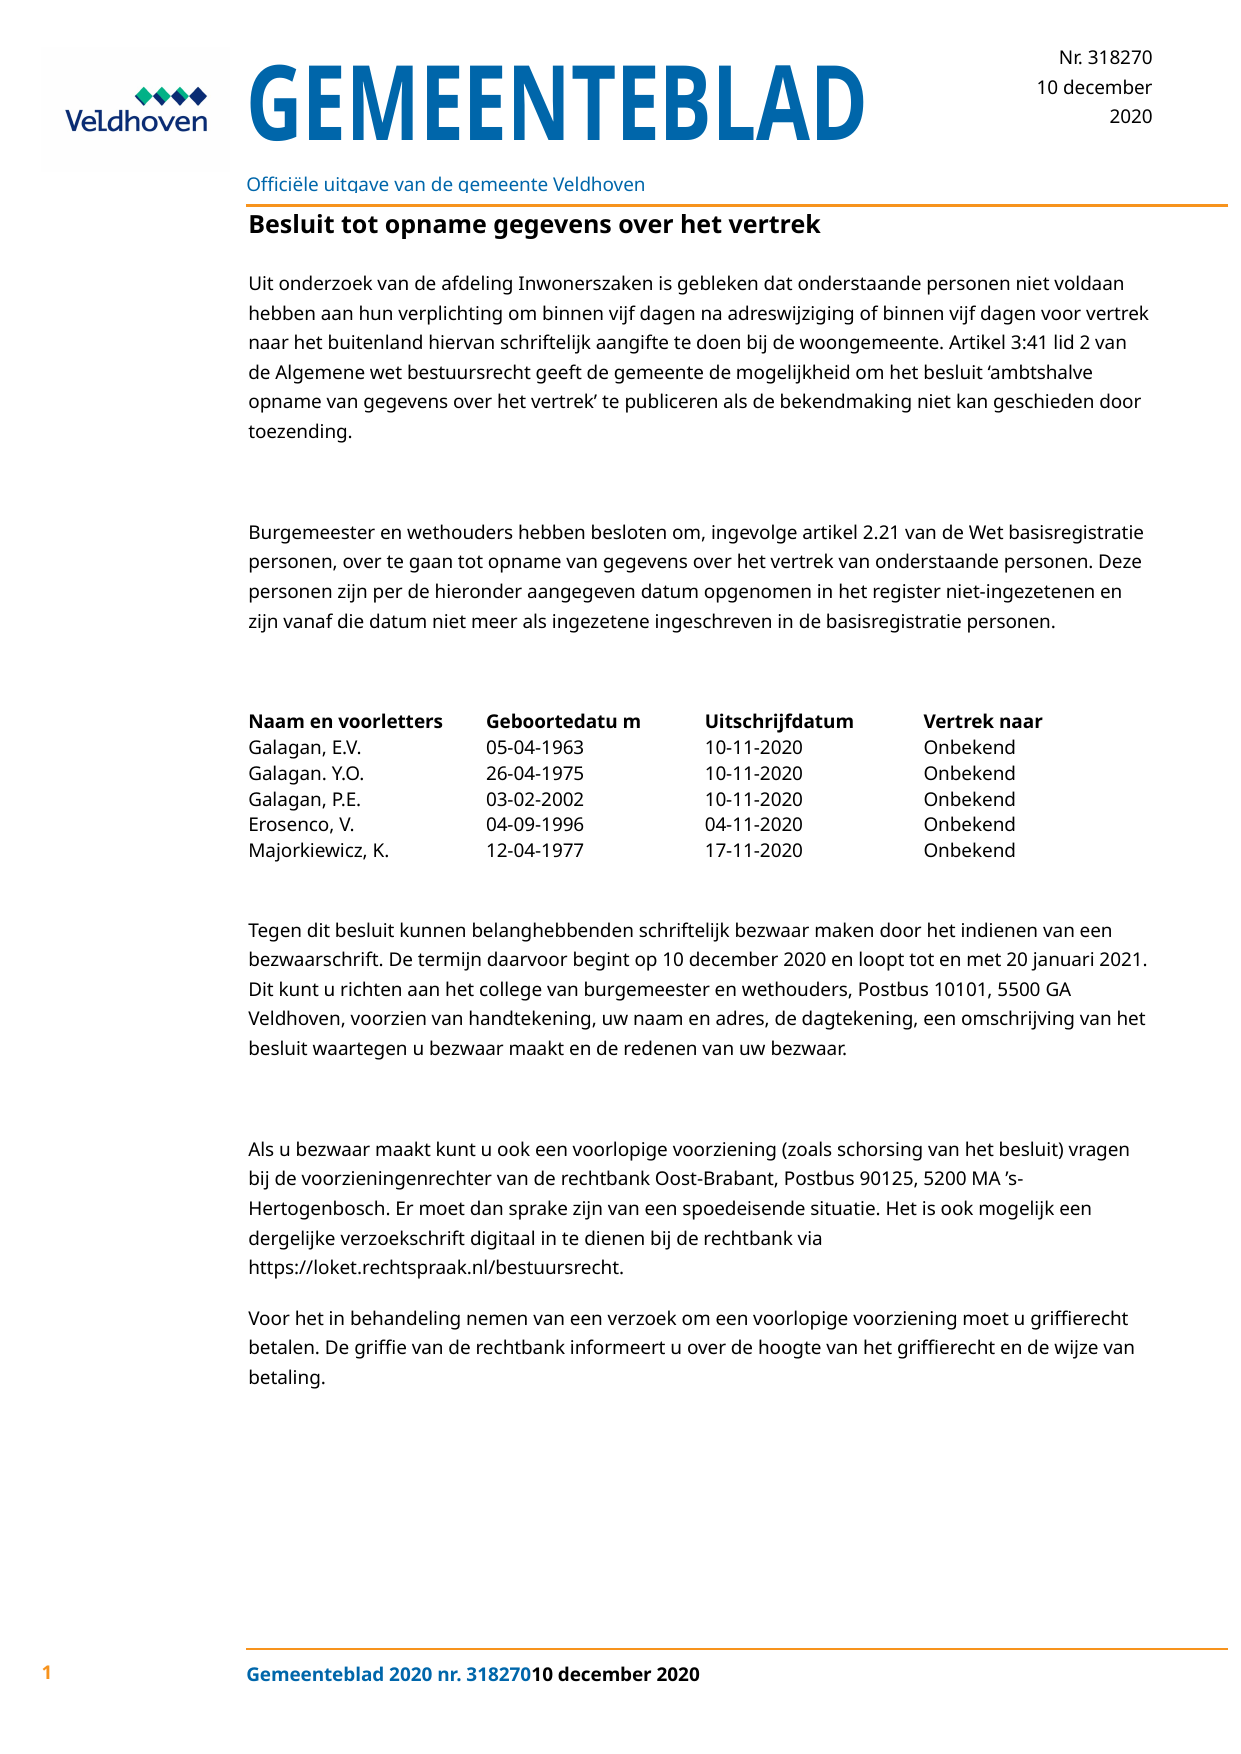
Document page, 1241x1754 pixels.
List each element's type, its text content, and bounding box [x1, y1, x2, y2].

text Burgemeester en wethouders hebben besloten om, ingevolge artikel 2.21 van de Wet basisregistratie personen, over te gaan tot opname van gegevens over het vertrek van onderstaande personen. Deze personen zijn per de hieronder aangegeven datum opgenomen in het register niet-ingezetenen en zijn vanaf die datum niet meer als ingezetene ingeschreven in de basisregistratie personen. [248, 519, 1152, 633]
table_cell Galagan, P.E. [248, 786, 486, 812]
text Besluit tot opname gegevens over het vertrek [248, 207, 1152, 241]
table_cell 26-04-1975 [486, 760, 704, 786]
table_cell 17-11-2020 [705, 838, 923, 863]
table_cell 04-09-1996 [486, 812, 704, 837]
table_cell Majorkiewicz, K. [248, 838, 486, 863]
table_cell 10-11-2020 [705, 735, 923, 760]
table_cell Galagan. Y.O. [248, 760, 486, 786]
table_cell 04-11-2020 [705, 812, 923, 837]
table_cell Onbekend [923, 838, 1152, 863]
text Voor het in behandeling nemen van een verzoek om een voorlopige voorziening moet u griffierecht betalen. De griffie van de rechtbank informeert u over de hoogte van het griffierecht en de wijze van betaling. [248, 1305, 1152, 1389]
table_cell Onbekend [923, 735, 1152, 760]
table_cell Onbekend [923, 786, 1152, 812]
text Uit onderzoek van de afdeling Inwonerszaken is gebleken dat onderstaande personen niet voldaan hebben aan hun verplichting om binnen vijf dagen na adreswijziging of binnen vijf dagen voor vertrek naar het buitenland hiervan schriftelijk aangifte te doen bij de woongemeente. Artikel 3:41 lid 2 van de Algemene wet bestuursrecht geeft de gemeente de mogelijkheid om het besluit ‘ambtshalve opname van gegevens over het vertrek’ te publiceren als de bekendmaking niet kan geschieden door toezending. [248, 270, 1152, 444]
text Als u bezwaar maakt kunt u ook een voorlopige voorziening (zoals schorsing van het besluit) vragen bij de voorzieningenrechter van de rechtbank Oost-Brabant, Postbus 90125, 5200 MA ’s-Hertogenbosch. Er moet dan sprake zijn van een spoedeisende situatie. Het is ook mogelijk een dergelijke verzoekschrift digitaal in te dienen bij de rechtbank via https://loket.rechtspraak.nl/bestuursrecht. [248, 1136, 1152, 1280]
table_cell 05-04-1963 [486, 735, 704, 760]
table_header Uitschrijfdatum [705, 709, 923, 734]
table_cell 12-04-1977 [486, 838, 704, 863]
table_cell 03-02-2002 [486, 786, 704, 812]
table_cell Onbekend [923, 760, 1152, 786]
text Tegen dit besluit kunnen belanghebbenden schriftelijk bezwaar maken door het indienen van een bezwaarschrift. De termijn daarvoor begint op 10 december 2020 en loopt tot en met 20 januari 2021. Dit kunt u richten aan het college van burgemeester en wethouders, Postbus 10101, 5500 GA Veldhoven, voorzien van handtekening, uw naam en adres, de dagtekening, een omschrijving van het besluit waartegen u bezwaar maakt en de redenen van uw bezwaar. [248, 917, 1152, 1061]
table_header Naam en voorletters [248, 709, 486, 734]
table_cell Onbekend [923, 812, 1152, 837]
table_cell Erosenco, V. [248, 812, 486, 837]
table_cell 10-11-2020 [705, 786, 923, 812]
table_header Geboortedatu m [486, 709, 704, 734]
table_cell 10-11-2020 [705, 760, 923, 786]
table_header Vertrek naar [923, 709, 1152, 734]
picture [41, 47, 231, 172]
table_cell Galagan, E.V. [248, 735, 486, 760]
